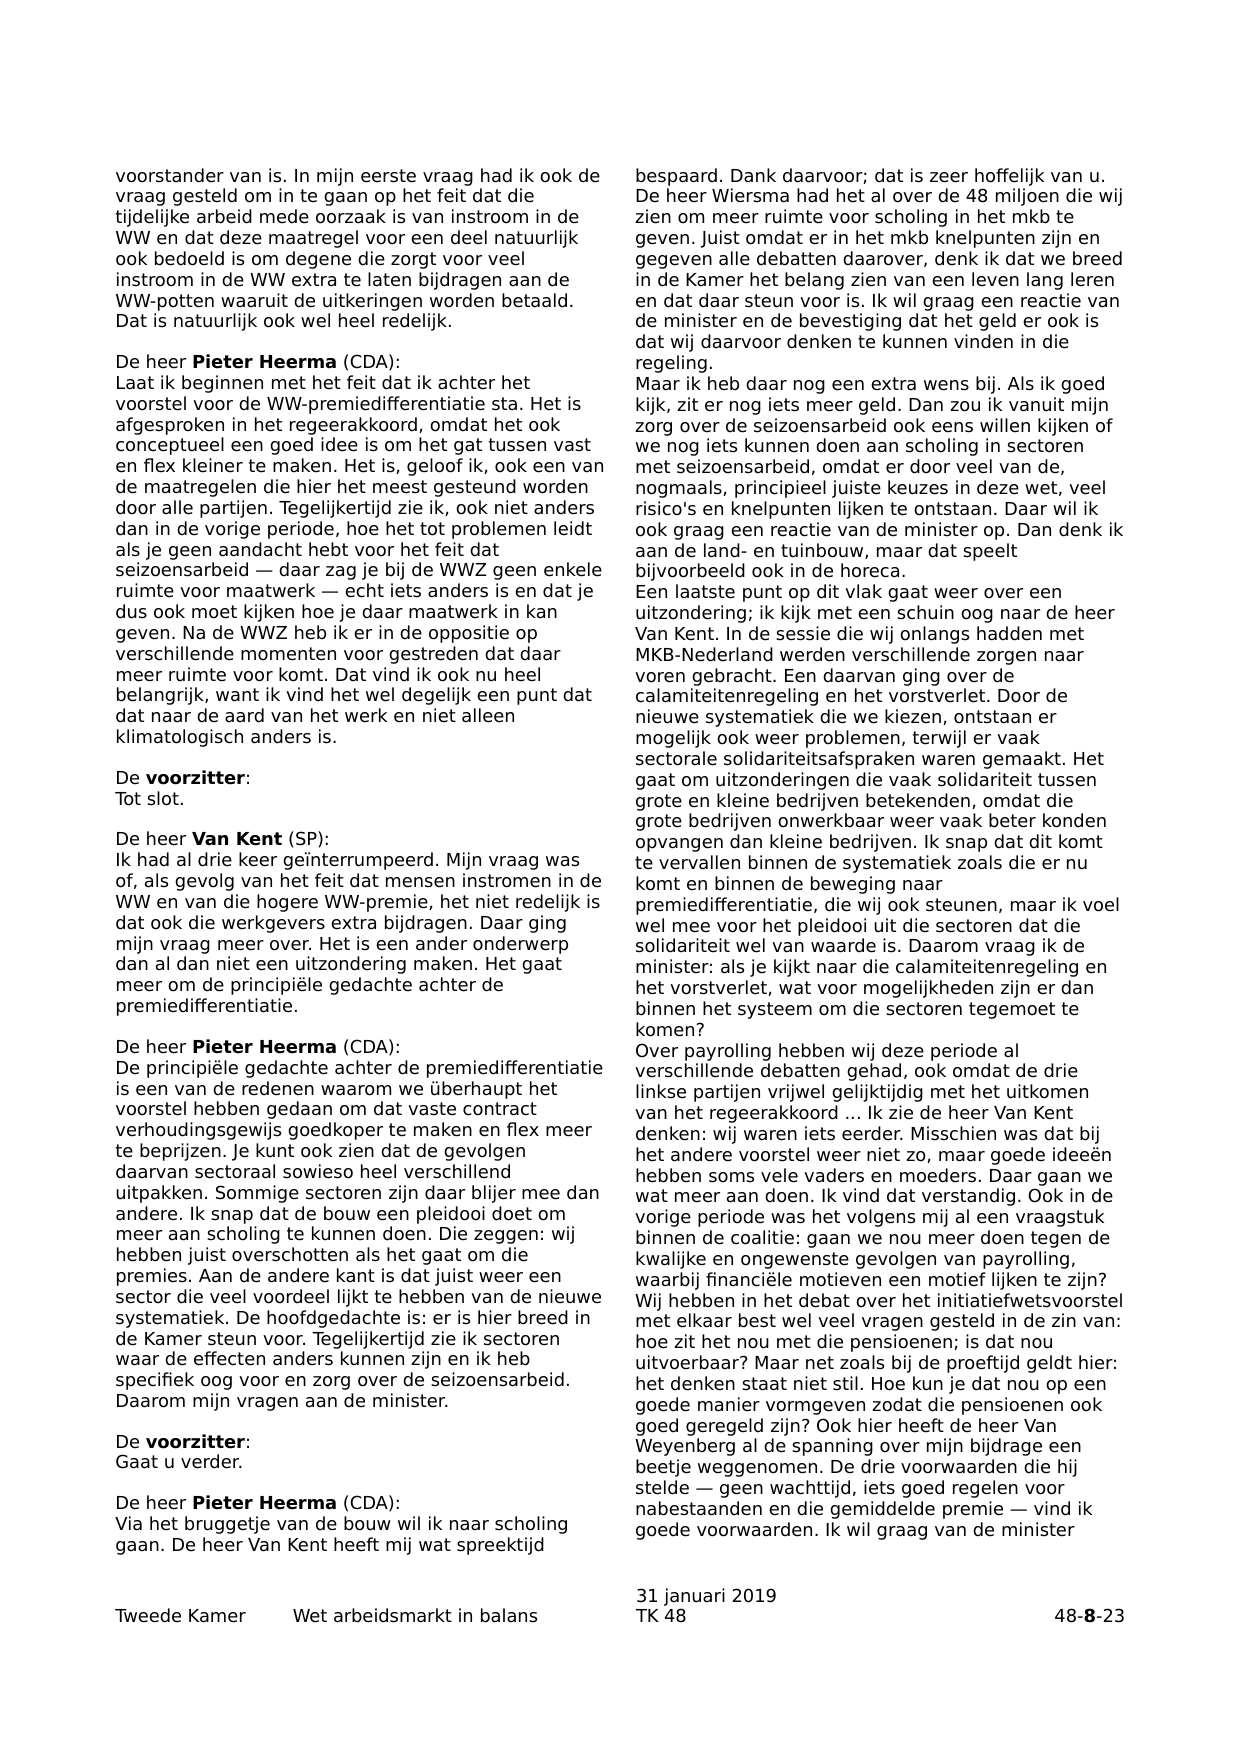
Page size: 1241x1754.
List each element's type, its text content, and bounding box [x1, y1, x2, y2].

text De heer Pieter Heerma (CDA): [115, 352, 605, 373]
text De voorzitter: [115, 768, 605, 788]
text De voorzitter: [115, 1432, 605, 1452]
text De heer Pieter Heerma (CDA): [115, 1493, 605, 1514]
text De heer Van Kent (SP): [115, 829, 605, 850]
text Tot slot. [115, 788, 605, 809]
text Een laatste punt op dit vlak gaat weer over een uitzondering; ik kijk met een schuin oog naar de heer Van Kent. In de sessie die wij onlangs hadden met MKB-Nederland werden verschillende zorgen naar voren gebracht. Een daarvan ging over de calamiteitenregeling en het vorstverlet. Door de nieuwe systematiek die we kiezen, ontstaan er mogelijk ook weer problemen, terwijl er vaak sectorale solidariteitsafspraken waren gemaakt. Het gaat om uitzonderingen die vaak solidariteit tussen grote en kleine bedrijven betekenden, omdat die grote bedrijven onwerkbaar weer vaak beter konden opvangen dan kleine bedrijven. Ik snap dat dit komt te vervallen binnen de systematiek zoals die er nu komt en binnen de beweging naar premiedifferentiatie, die wij ook steunen, maar ik voel wel mee voor het pleidooi uit die sectoren dat die solidariteit wel van waarde is. Daarom vraag ik de minister: als je kijkt naar die calamiteitenregeling en het vorstverlet, wat voor mogelijkheden zijn er dan binnen het systeem om die sectoren tegemoet te komen? [635, 582, 1125, 1040]
text Over payrolling hebben wij deze periode al verschillende debatten gehad, ook omdat de drie linkse partijen vrijwel gelijktijdig met het uitkomen van het regeerakkoord ... Ik zie de heer Van Kent denken: wij waren iets eerder. Misschien was dat bij het andere voorstel weer niet zo, maar goede ideeën hebben soms vele vaders en moeders. Daar gaan we wat meer aan doen. Ik vind dat verstandig. Ook in de vorige periode was het volgens mij al een vraagstuk binnen de coalitie: gaan we nou meer doen tegen de kwalijke en ongewenste gevolgen van payrolling, waarbij financiële motieven een motief lijken te zijn? Wij hebben in het debat over het initiatiefwetsvoorstel met elkaar best wel veel vragen gesteld in de zin van: hoe zit het nou met die pensioenen; is dat nou uitvoerbaar? Maar net zoals bij de proeftijd geldt hier: het denken staat niet stil. Hoe kun je dat nou op een goede manier vormgeven zodat die pensioenen ook goed geregeld zijn? Ook hier heeft de heer Van Weyenberg al de spanning over mijn bijdrage een beetje weggenomen. De drie voorwaarden die hij stelde — geen wachttijd, iets goed regelen voor nabestaanden en die gemiddelde premie — vind ik goede voorwaarden. Ik wil graag van de minister [635, 1040, 1125, 1540]
text De heer Pieter Heerma (CDA): [115, 1037, 605, 1057]
text De principiële gedachte achter de premiedifferentiatie is een van de redenen waarom we überhaupt het voorstel hebben gedaan om dat vaste contract verhoudingsgewijs goedkoper te maken en flex meer te beprijzen. Je kunt ook zien dat de gevolgen daarvan sectoraal sowieso heel verschillend uitpakken. Sommige sectoren zijn daar blijer mee dan andere. Ik snap dat de bouw een pleidooi doet om meer aan scholing te kunnen doen. Die zeggen: wij hebben juist overschotten als het gaat om die premies. Aan de andere kant is dat juist weer een sector die veel voordeel lijkt te hebben van de nieuwe systematiek. De hoofdgedachte is: er is hier breed in de Kamer steun voor. Tegelijkertijd zie ik sectoren waar de effecten anders kunnen zijn en ik heb specifiek oog voor en zorg over de seizoensarbeid. Daarom mijn vragen aan de minister. [115, 1057, 605, 1412]
text bespaard. Dank daarvoor; dat is zeer hoffelijk van u. De heer Wiersma had het al over de 48 miljoen die wij zien om meer ruimte voor scholing in het mkb te geven. Juist omdat er in het mkb knelpunten zijn en gegeven alle debatten daarover, denk ik dat we breed in de Kamer het belang zien van een leven lang leren en dat daar steun voor is. Ik wil graag een reactie van de minister en de bevestiging dat het geld er ook is dat wij daarvoor denken te kunnen vinden in die regeling. [635, 165, 1125, 374]
text voorstander van is. In mijn eerste vraag had ik ook de vraag gesteld om in te gaan op het feit dat die tijdelijke arbeid mede oorzaak is van instroom in de WW en dat deze maatregel voor een deel natuurlijk ook bedoeld is om degene die zorgt voor veel instroom in de WW extra te laten bijdragen aan de WW-potten waaruit de uitkeringen worden betaald. Dat is natuurlijk ook wel heel redelijk. [115, 165, 605, 332]
text Gaat u verder. [115, 1452, 605, 1473]
text Laat ik beginnen met het feit dat ik achter het voorstel voor de WW-premiedifferentiatie sta. Het is afgesproken in het regeerakkoord, omdat het ook conceptueel een goed idee is om het gat tussen vast en flex kleiner te maken. Het is, geloof ik, ook een van de maatregelen die hier het meest gesteund worden door alle partijen. Tegelijkertijd zie ik, ook niet anders dan in de vorige periode, hoe het tot problemen leidt als je geen aandacht hebt voor het feit dat seizoensarbeid — daar zag je bij de WWZ geen enkele ruimte voor maatwerk — echt iets anders is en dat je dus ook moet kijken hoe je daar maatwerk in kan geven. Na de WWZ heb ik er in de oppositie op verschillende momenten voor gestreden dat daar meer ruimte voor komt. Dat vind ik ook nu heel belangrijk, want ik vind het wel degelijk een punt dat dat naar de aard van het werk en niet alleen klimatologisch anders is. [115, 373, 605, 748]
text Maar ik heb daar nog een extra wens bij. Als ik goed kijk, zit er nog iets meer geld. Dan zou ik vanuit mijn zorg over de seizoensarbeid ook eens willen kijken of we nog iets kunnen doen aan scholing in sectoren met seizoensarbeid, omdat er door veel van de, nogmaals, principieel juiste keuzes in deze wet, veel risico's en knelpunten lijken te ontstaan. Daar wil ik ook graag een reactie van de minister op. Dan denk ik aan de land- en tuinbouw, maar dat speelt bijvoorbeeld ook in de horeca. [635, 374, 1125, 582]
text Ik had al drie keer geïnterrumpeerd. Mijn vraag was of, als gevolg van het feit dat mensen instromen in de WW en van die hogere WW-premie, het niet redelijk is dat ook die werkgevers extra bijdragen. Daar ging mijn vraag meer over. Het is een ander onderwerp dan al dan niet een uitzondering maken. Het gaat meer om de principiële gedachte achter de premiedifferentiatie. [115, 850, 605, 1017]
text Via het bruggetje van de bouw wil ik naar scholing gaan. De heer Van Kent heeft mij wat spreektijd [115, 1514, 605, 1556]
